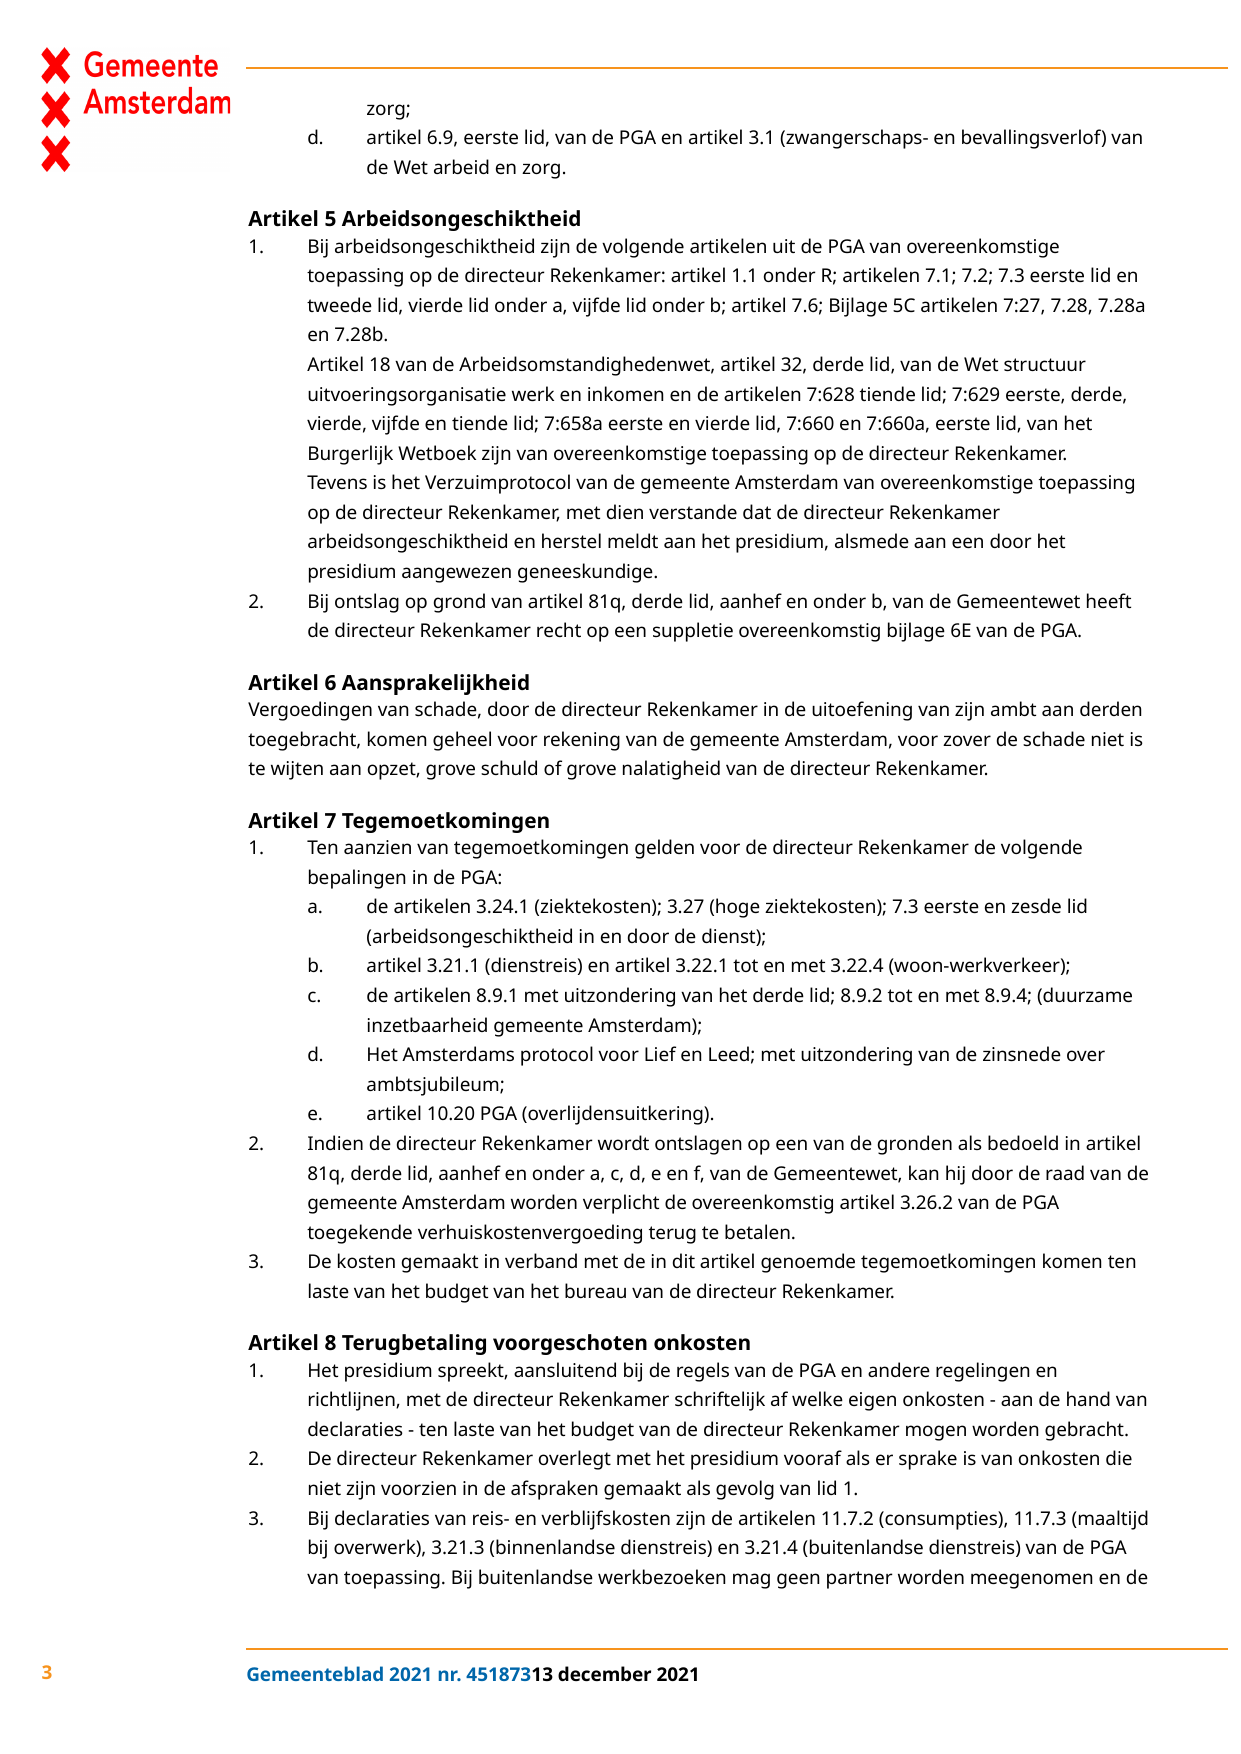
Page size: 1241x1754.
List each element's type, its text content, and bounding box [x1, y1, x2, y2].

list de artikelen 8.9.1 met uitzondering van het derde lid; 8.9.2 tot en met 8.9.4; (duurzame inzetbaarheid gemeente Amsterdam); [307, 982, 1152, 1037]
list artikel 10.20 PGA (overlijdensuitkering). [307, 1101, 1152, 1126]
list Ten aanzien van tegemoetkomingen gelden voor de directeur Rekenkamer de volgende bepalingen in de PGA: [248, 834, 1152, 889]
list Het Amsterdams protocol voor Lief en Leed; met uitzondering van de zinsnede over ambtsjubileum; [307, 1041, 1152, 1097]
list Bij ontslag op grond van artikel 81q, derde lid, aanhef en onder b, van de Gemeentewet heeft de directeur Rekenkamer recht op een suppletie overeenkomstig bijlage 6E van de PGA. [248, 588, 1152, 643]
text Vergoedingen van schade, door de directeur Rekenkamer in de uitoefening van zijn ambt aan derden toegebracht, komen geheel voor rekening van de gemeente Amsterdam, voor zover de schade niet is te wijten aan opzet, grove schuld of grove nalatigheid van de directeur Rekenkamer. [248, 696, 1152, 781]
picture [41, 47, 231, 172]
list De directeur Rekenkamer overlegt met het presidium vooraf als er sprake is van onkosten die niet zijn voorzien in de afspraken gemaakt als gevolg van lid 1. [248, 1446, 1152, 1501]
text Artikel 7 Tegemoetkomingen [248, 806, 1152, 834]
text Artikel 6 Aansprakelijkheid [248, 668, 1152, 696]
list Bij declaraties van reis- en verblijfskosten zijn de artikelen 11.7.2 (consumpties), 11.7.3 (maaltijd bij overwerk), 3.21.3 (binnenlandse dienstreis) en 3.21.4 (buitenlandse dienstreis) van de PGA van toepassing. Bij buitenlandse werkbezoeken mag geen partner worden meegenomen en de [248, 1505, 1152, 1590]
text Artikel 5 Arbeidsongeschiktheid [248, 204, 1152, 233]
list Het presidium spreekt, aansluitend bij de regels van de PGA en andere regelingen en richtlijnen, met de directeur Rekenkamer schriftelijk af welke eigen onkosten - aan de hand van declaraties - ten laste van het budget van de directeur Rekenkamer mogen worden gebracht. [248, 1357, 1152, 1442]
list zorg; [307, 95, 1152, 121]
list de artikelen 3.24.1 (ziektekosten); 3.27 (hoge ziektekosten); 7.3 eerste en zesde lid (arbeidsongeschiktheid in en door de dienst); [307, 893, 1152, 949]
list De kosten gemaakt in verband met de in dit artikel genoemde tegemoetkomingen komen ten laste van het budget van het bureau van de directeur Rekenkamer. [248, 1248, 1152, 1304]
list Bij arbeidsongeschiktheid zijn de volgende artikelen uit de PGA van overeenkomstige toepassing op de directeur Rekenkamer: artikel 1.1 onder R; artikelen 7.1; 7.2; 7.3 eerste lid en tweede lid, vierde lid onder a, vijfde lid onder b; artikel 7.6; Bijlage 5C artikelen 7:27, 7.28, 7.28a en 7.28b. [248, 233, 1152, 347]
list Indien de directeur Rekenkamer wordt ontslagen op een van de gronden als bedoeld in artikel 81q, derde lid, aanhef en onder a, c, d, e en f, van de Gemeentewet, kan hij door de raad van de gemeente Amsterdam worden verplicht de overeenkomstig artikel 3.26.2 van de PGA toegekende verhuiskostenvergoeding terug te betalen. [248, 1130, 1152, 1244]
list Artikel 18 van de Arbeidsomstandighedenwet, artikel 32, derde lid, van de Wet structuur uitvoeringsorganisatie werk en inkomen en de artikelen 7:628 tiende lid; 7:629 eerste, derde, vierde, vijfde en tiende lid; 7:658a eerste en vierde lid, 7:660 en 7:660a, eerste lid, van het Burgerlijk Wetboek zijn van overeenkomstige toepassing op de directeur Rekenkamer. [248, 351, 1152, 466]
list artikel 3.21.1 (dienstreis) en artikel 3.22.1 tot en met 3.22.4 (woon-werkverkeer); [307, 953, 1152, 978]
list Tevens is het Verzuimprotocol van de gemeente Amsterdam van overeenkomstige toepassing op de directeur Rekenkamer, met dien verstande dat de directeur Rekenkamer arbeidsongeschiktheid en herstel meldt aan het presidium, alsmede aan een door het presidium aangewezen geneeskundige. [248, 469, 1152, 584]
text Artikel 8 Terugbetaling voorgeschoten onkosten [248, 1328, 1152, 1357]
list artikel 6.9, eerste lid, van de PGA en artikel 3.1 (zwangerschaps- en bevallingsverlof) van de Wet arbeid en zorg. [307, 124, 1152, 180]
